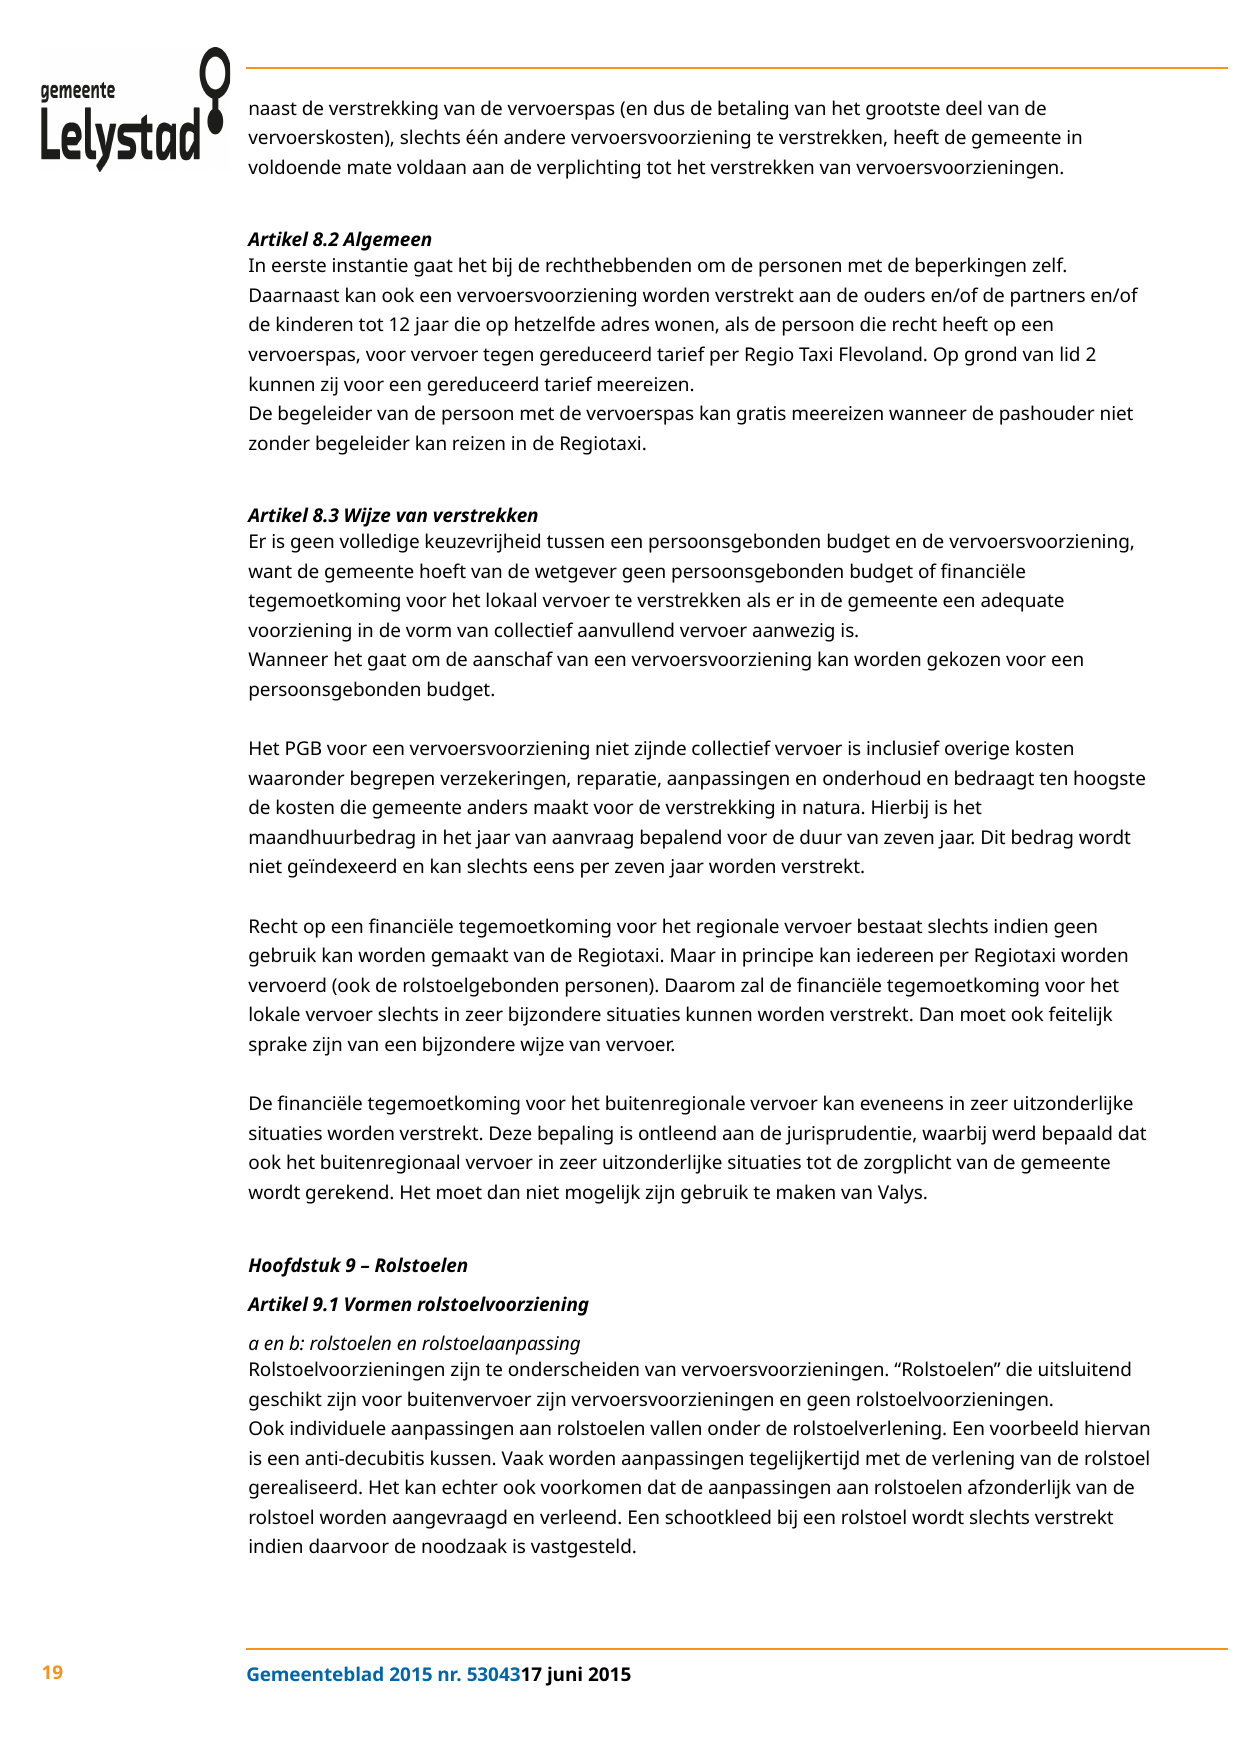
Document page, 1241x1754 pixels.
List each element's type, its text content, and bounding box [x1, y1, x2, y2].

text De begeleider van de persoon met de vervoerspas kan gratis meereizen wanneer de pashouder niet zonder begeleider kan reizen in de Regiotaxi. [248, 400, 1152, 456]
text De financiële tegemoetkoming voor het buitenregionale vervoer kan eveneens in zeer uitzonderlijke situaties worden verstrekt. Deze bepaling is ontleend aan de jurisprudentie, waarbij werd bepaald dat ook het buitenregionaal vervoer in zeer uitzonderlijke situaties tot de zorgplicht van de gemeente wordt gerekend. Het moet dan niet mogelijk zijn gebruik te maken van Valys. [248, 1090, 1152, 1205]
picture [41, 47, 231, 172]
text Hoofdstuk 9 – Rolstoelen [248, 1252, 1152, 1278]
text Er is geen volledige keuzevrijheid tussen een persoonsgebonden budget en de vervoersvoorziening, want de gemeente hoeft van de wetgever geen persoonsgebonden budget of financiële tegemoetkoming voor het lokaal vervoer te verstrekken als er in de gemeente een adequate voorziening in de vorm van collectief aanvullend vervoer aanwezig is. [248, 528, 1152, 643]
text a en b: rolstoelen en rolstoelaanpassing [248, 1330, 1152, 1356]
text naast de verstrekking van de vervoerspas (en dus de betaling van het grootste deel van de vervoerskosten), slechts één andere vervoersvoorziening te verstrekken, heeft de gemeente in voldoende mate voldaan aan de verplichting tot het verstrekken van vervoersvoorzieningen. [248, 95, 1152, 180]
text Het PGB voor een vervoersvoorziening niet zijnde collectief vervoer is inclusief overige kosten waaronder begrepen verzekeringen, reparatie, aanpassingen en onderhoud en bedraagt ten hoogste de kosten die gemeente anders maakt voor de verstrekking in natura. Hierbij is het maandhuurbedrag in het jaar van aanvraag bepalend voor de duur van zeven jaar. Dit bedrag wordt niet geïndexeerd en kan slechts eens per zeven jaar worden verstrekt. [248, 735, 1152, 879]
text Rolstoelvoorzieningen zijn te onderscheiden van vervoersvoorzieningen. “Rolstoelen” die uitsluitend geschikt zijn voor buitenvervoer zijn vervoersvoorzieningen en geen rolstoelvoorzieningen. [248, 1356, 1152, 1411]
text Ook individuele aanpassingen aan rolstoelen vallen onder de rolstoelverlening. Een voorbeeld hiervan is een anti-decubitis kussen. Vaak worden aanpassingen tegelijkertijd met de verlening van de rolstoel gerealiseerd. Het kan echter ook voorkomen dat de aanpassingen aan rolstoelen afzonderlijk van de rolstoel worden aangevraagd en verleend. Een schootkleed bij een rolstoel wordt slechts verstrekt indien daarvoor de noodzaak is vastgesteld. [248, 1415, 1152, 1559]
text Artikel 8.2 Algemeen [248, 227, 1152, 252]
text Artikel 8.3 Wijze van verstrekken [248, 503, 1152, 528]
text Wanneer het gaat om de aanschaf van een vervoersvoorziening kan worden gekozen voor een persoonsgebonden budget. [248, 647, 1152, 702]
text Recht op een financiële tegemoetkoming voor het regionale vervoer bestaat slechts indien geen gebruik kan worden gemaakt van de Regiotaxi. Maar in principe kan iedereen per Regiotaxi worden vervoerd (ook de rolstoelgebonden personen). Daarom zal de financiële tegemoetkoming voor het lokale vervoer slechts in zeer bijzondere situaties kunnen worden verstrekt. Dan moet ook feitelijk sprake zijn van een bijzondere wijze van vervoer. [248, 913, 1152, 1057]
text In eerste instantie gaat het bij de rechthebbenden om de personen met de beperkingen zelf. Daarnaast kan ook een vervoersvoorziening worden verstrekt aan de ouders en/of de partners en/of de kinderen tot 12 jaar die op hetzelfde adres wonen, als de persoon die recht heeft op een vervoerspas, voor vervoer tegen gereduceerd tarief per Regio Taxi Flevoland. Op grond van lid 2 kunnen zij voor een gereduceerd tarief meereizen. [248, 252, 1152, 396]
text Artikel 9.1 Vormen rolstoelvoorziening [248, 1291, 1152, 1317]
